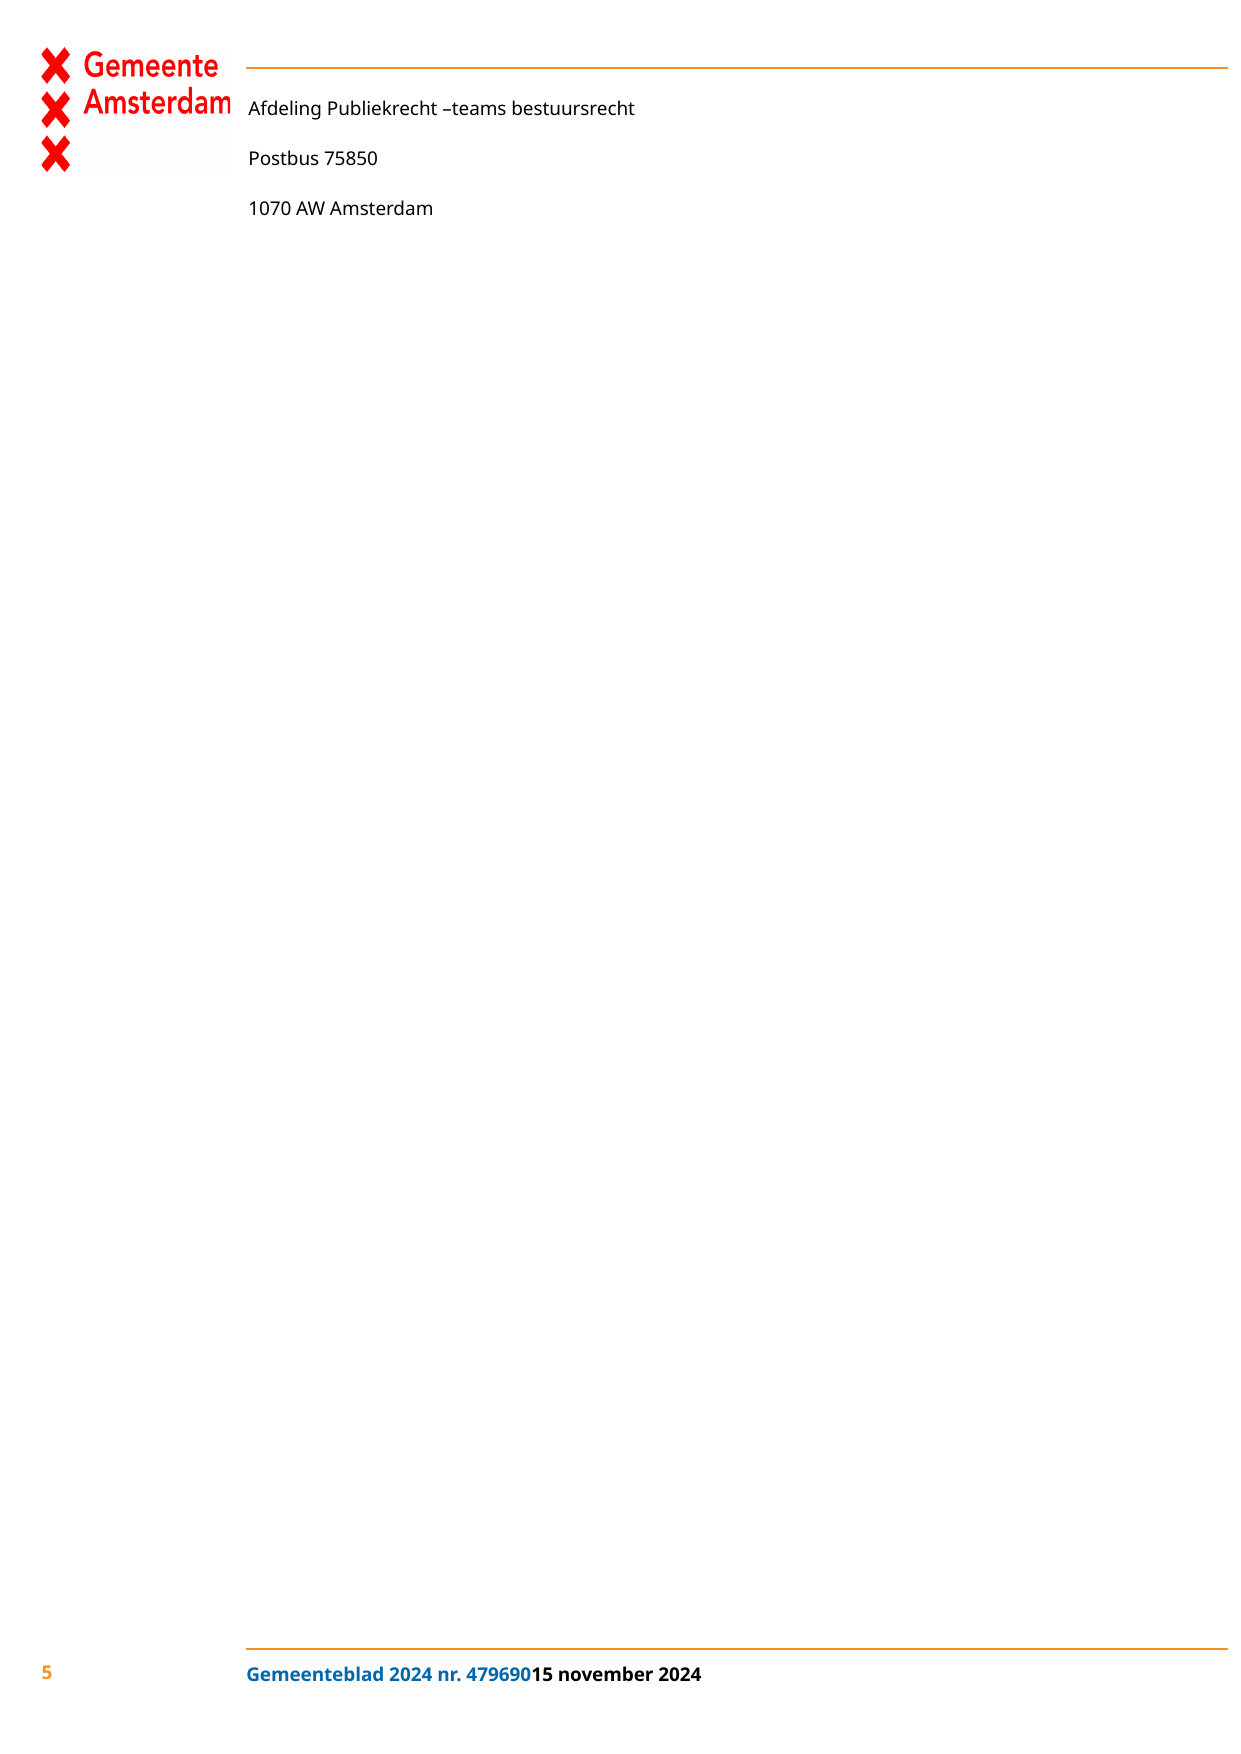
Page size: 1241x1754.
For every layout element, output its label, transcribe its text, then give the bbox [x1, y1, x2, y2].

text Afdeling Publiekrecht –teams bestuursrecht [248, 95, 1152, 121]
text Postbus 75850 [248, 145, 1152, 171]
text 1070 AW Amsterdam [248, 196, 1152, 221]
picture [41, 47, 231, 172]
